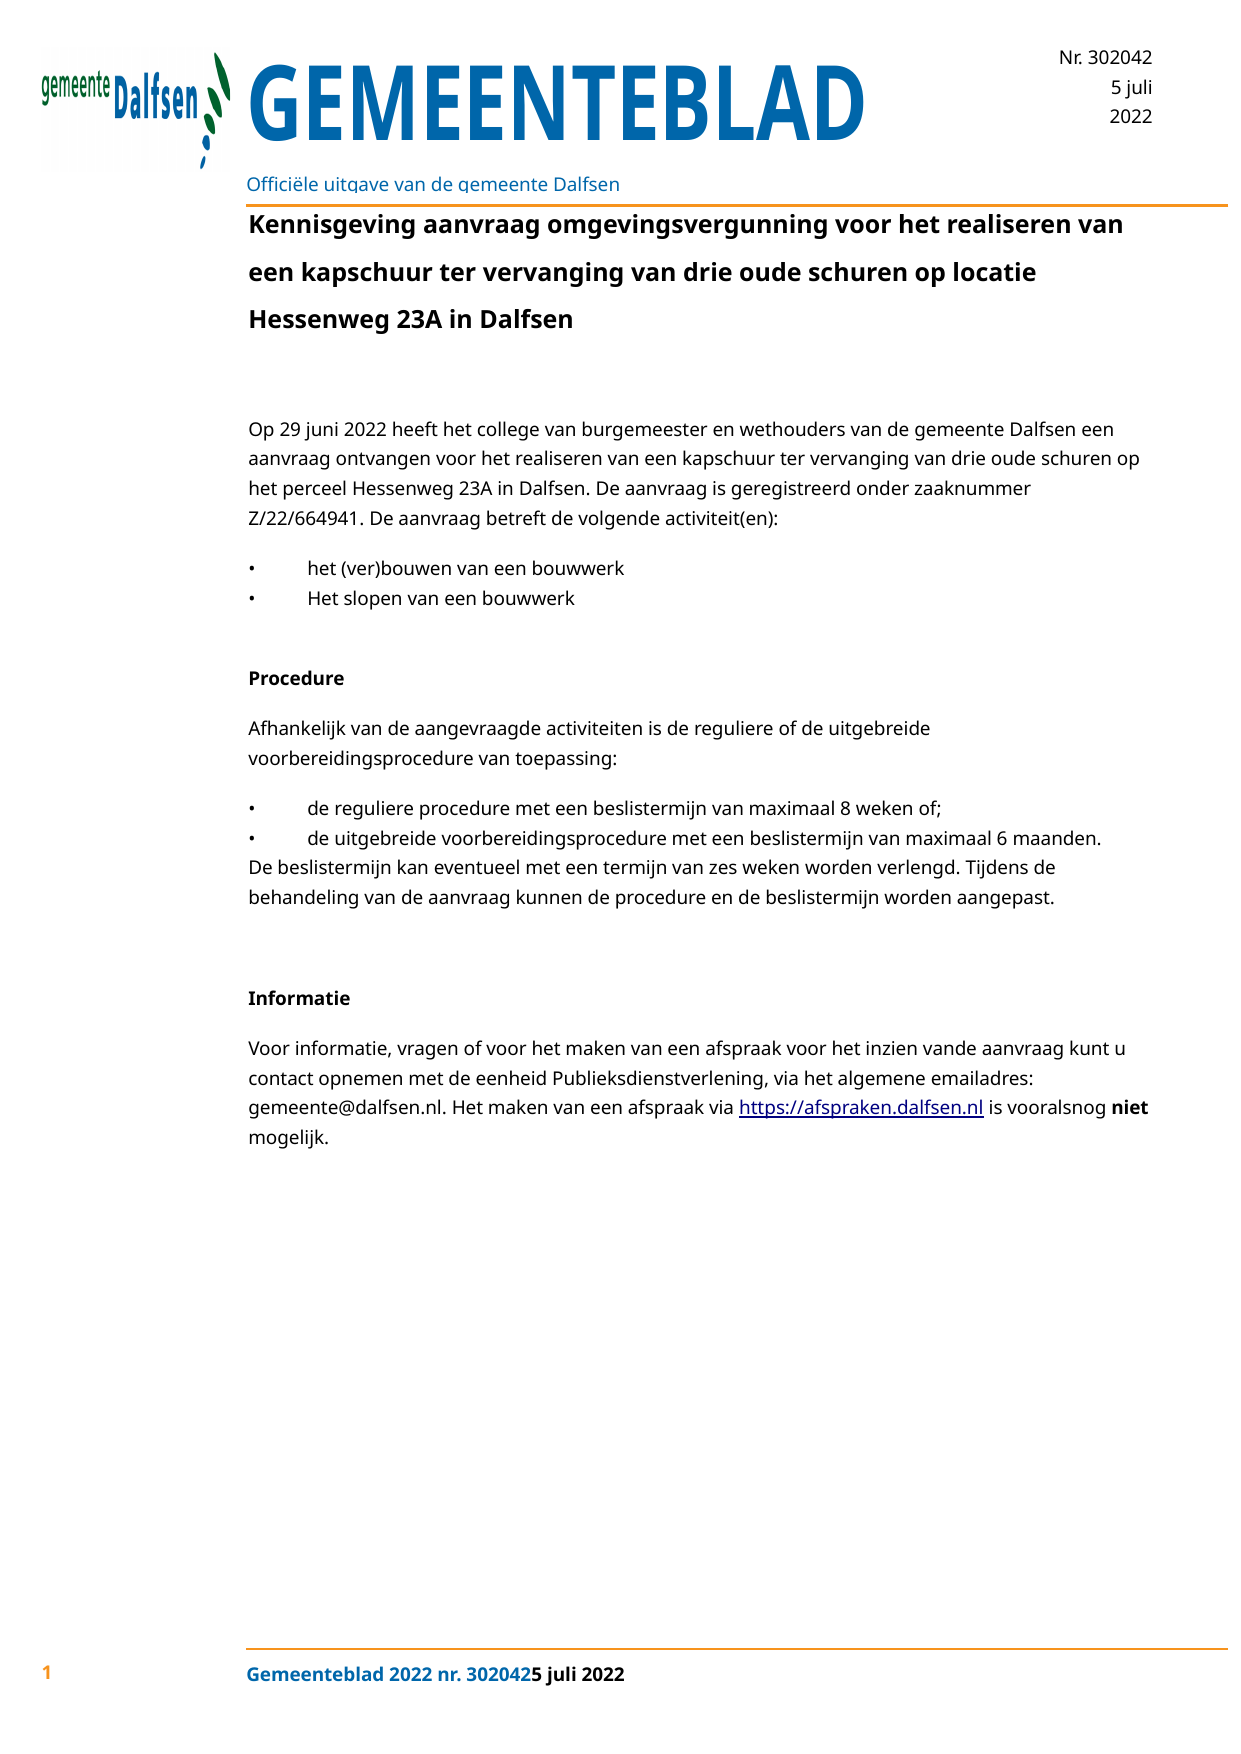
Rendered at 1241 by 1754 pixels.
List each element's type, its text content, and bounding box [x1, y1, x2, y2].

text Procedure [248, 665, 1152, 690]
text Informatie [248, 985, 1152, 1010]
text Kennisgeving aanvraag omgevingsvergunning voor het realiseren van een kapschuur ter vervanging van drie oude schuren op locatie Hessenweg 23A in Dalfsen [248, 207, 1152, 336]
text De beslistermijn kan eventueel met een termijn van zes weken worden verlengd. Tijdens de behandeling van de aanvraag kunnen de procedure en de beslistermijn worden aangepast. [248, 854, 1152, 909]
list het (ver)bouwen van een bouwwerk [248, 555, 1152, 581]
picture [41, 47, 231, 172]
list de reguliere procedure met een beslistermijn van maximaal 8 weken of; [248, 795, 1152, 821]
list de uitgebreide voorbereidingsprocedure met een beslistermijn van maximaal 6 maanden. [248, 825, 1152, 850]
list Het slopen van een bouwwerk [248, 585, 1152, 610]
text Afhankelijk van de aangevraagde activiteiten is de reguliere of de uitgebreide voorbereidingsprocedure van toepassing: [248, 715, 1152, 770]
text Voor informatie, vragen of voor het maken van een afspraak voor het inzien vande aanvraag kunt u contact opnemen met de eenheid Publieksdienstverlening, via het algemene emailadres: gemeente@dalfsen.nl. Het maken van een afspraak via https://afspraken.dalfsen.nl is vooralsnog niet mogelijk. [248, 1035, 1152, 1149]
text Op 29 juni 2022 heeft het college van burgemeester en wethouders van de gemeente Dalfsen een aanvraag ontvangen voor het realiseren van een kapschuur ter vervanging van drie oude schuren op het perceel Hessenweg 23A in Dalfsen. De aanvraag is geregistreerd onder zaaknummer Z/22/664941. De aanvraag betreft de volgende activiteit(en): [248, 416, 1152, 530]
